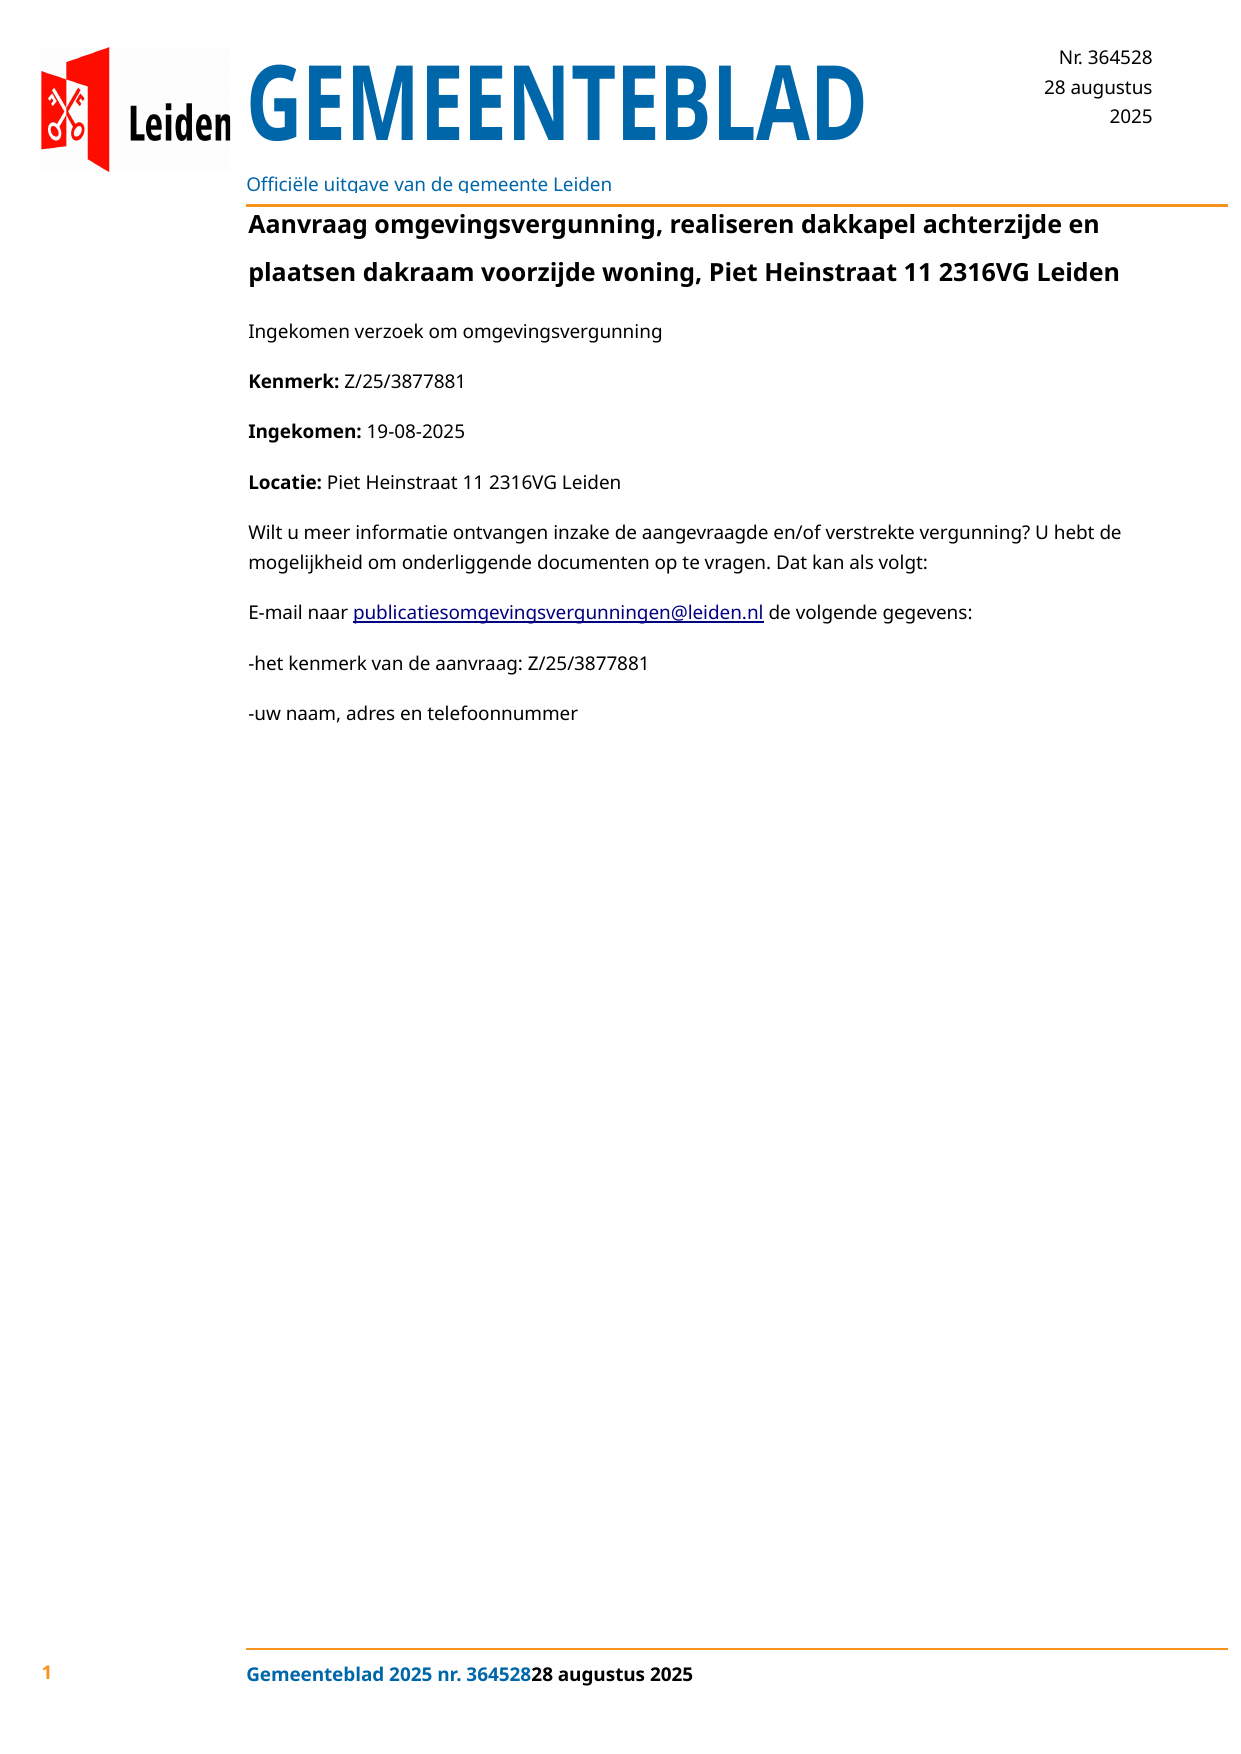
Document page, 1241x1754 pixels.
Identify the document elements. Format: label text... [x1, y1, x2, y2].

text Aanvraag omgevingsvergunning, realiseren dakkapel achterzijde en plaatsen dakraam voorzijde woning, Piet Heinstraat 11 2316VG Leiden [248, 207, 1152, 288]
text Wilt u meer informatie ontvangen inzake de aangevraagde en/of verstrekte vergunning? U hebt de mogelijkheid om onderliggende documenten op te vragen. Dat kan als volgt: [248, 519, 1152, 575]
text Ingekomen verzoek om omgevingsvergunning [248, 318, 1152, 344]
text -uw naam, adres en telefoonnummer [248, 700, 1152, 726]
text Kenmerk: Z/25/3877881 [248, 368, 1152, 394]
text -het kenmerk van de aanvraag: Z/25/3877881 [248, 650, 1152, 676]
text Locatie: Piet Heinstraat 11 2316VG Leiden [248, 469, 1152, 495]
text Ingekomen: 19-08-2025 [248, 419, 1152, 444]
picture [41, 47, 231, 172]
text E-mail naar publicatiesomgevingsvergunningen@leiden.nl de volgende gegevens: [248, 599, 1152, 625]
